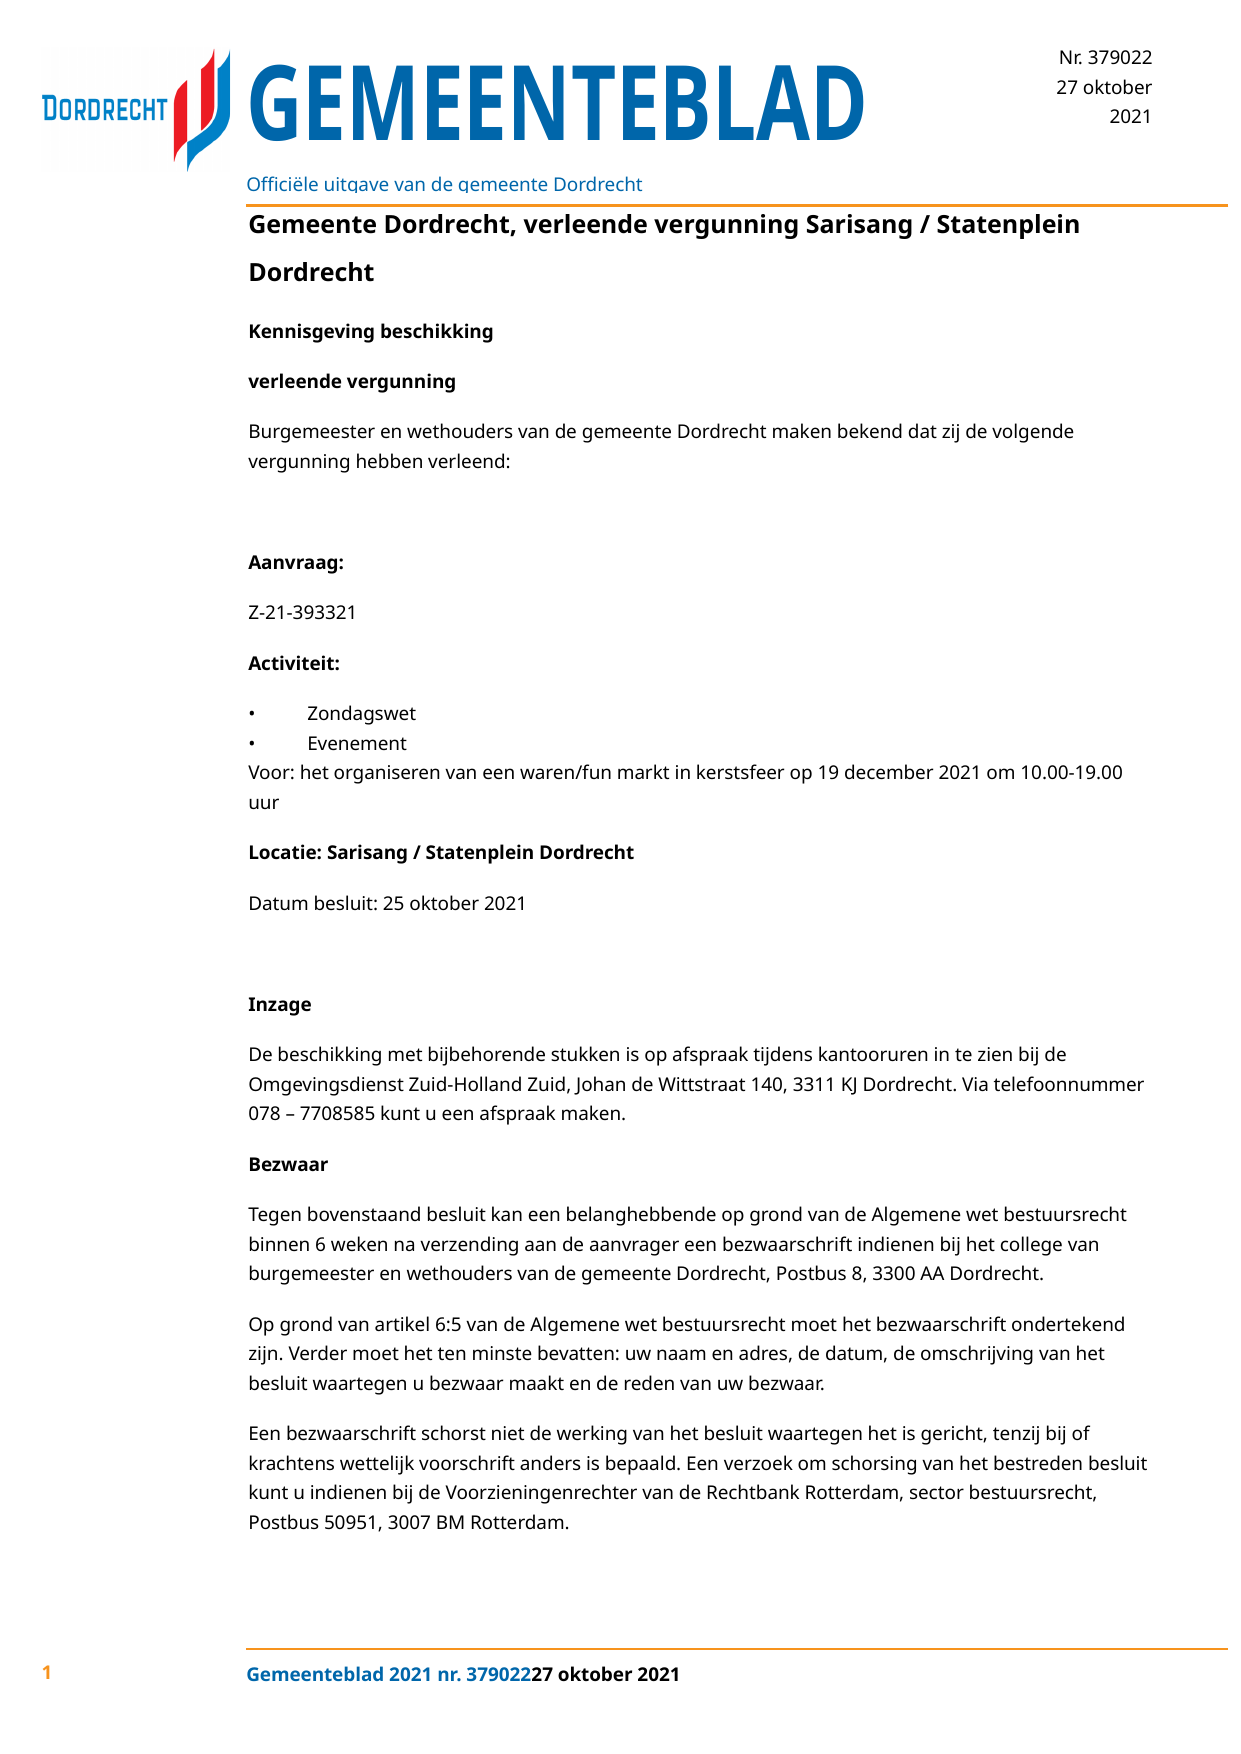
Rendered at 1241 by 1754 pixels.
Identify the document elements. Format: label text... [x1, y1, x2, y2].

text verleende vergunning [248, 368, 1152, 394]
text Voor: het organiseren van een waren/fun markt in kerstsfeer op 19 december 2021 om 10.00-19.00 uur [248, 759, 1152, 815]
list Evenement [248, 730, 1152, 756]
text Locatie: Sarisang / Statenplein Dordrecht [248, 839, 1152, 865]
text Burgemeester en wethouders van de gemeente Dordrecht maken bekend dat zij de volgende vergunning hebben verleend: [248, 419, 1152, 474]
text Op grond van artikel 6:5 van de Algemene wet bestuursrecht moet het bezwaarschrift ondertekend zijn. Verder moet het ten minste bevatten: uw naam en adres, de datum, de omschrijving van het besluit waartegen u bezwaar maakt en de reden van uw bezwaar. [248, 1311, 1152, 1396]
text Inzage [248, 991, 1152, 1017]
text Activiteit: [248, 650, 1152, 676]
text De beschikking met bijbehorende stukken is op afspraak tijdens kantooruren in te zien bij de Omgevingsdienst Zuid-Holland Zuid, Johan de Wittstraat 140, 3311 KJ Dordrecht. Via telefoonnummer 078 – 7708585 kunt u een afspraak maken. [248, 1041, 1152, 1126]
text Aanvraag: [248, 549, 1152, 575]
text Z-21-393321 [248, 599, 1152, 625]
text Bezwaar [248, 1151, 1152, 1177]
text Tegen bovenstaand besluit kan een belanghebbende op grond van de Algemene wet bestuursrecht binnen 6 weken na verzending aan de aanvrager een bezwaarschrift indienen bij het college van burgemeester en wethouders van de gemeente Dordrecht, Postbus 8, 3300 AA Dordrecht. [248, 1201, 1152, 1286]
text Datum besluit: 25 oktober 2021 [248, 890, 1152, 916]
text Gemeente Dordrecht, verleende vergunning Sarisang / Statenplein Dordrecht [248, 207, 1152, 288]
picture [41, 47, 231, 172]
text Een bezwaarschrift schorst niet de werking van het besluit waartegen het is gericht, tenzij bij of krachtens wettelijk voorschrift anders is bepaald. Een verzoek om schorsing van het bestreden besluit kunt u indienen bij de Voorzieningenrechter van de Rechtbank Rotterdam, sector bestuursrecht, Postbus 50951, 3007 BM Rotterdam. [248, 1420, 1152, 1535]
text Kennisgeving beschikking [248, 318, 1152, 344]
list Zondagswet [248, 700, 1152, 726]
